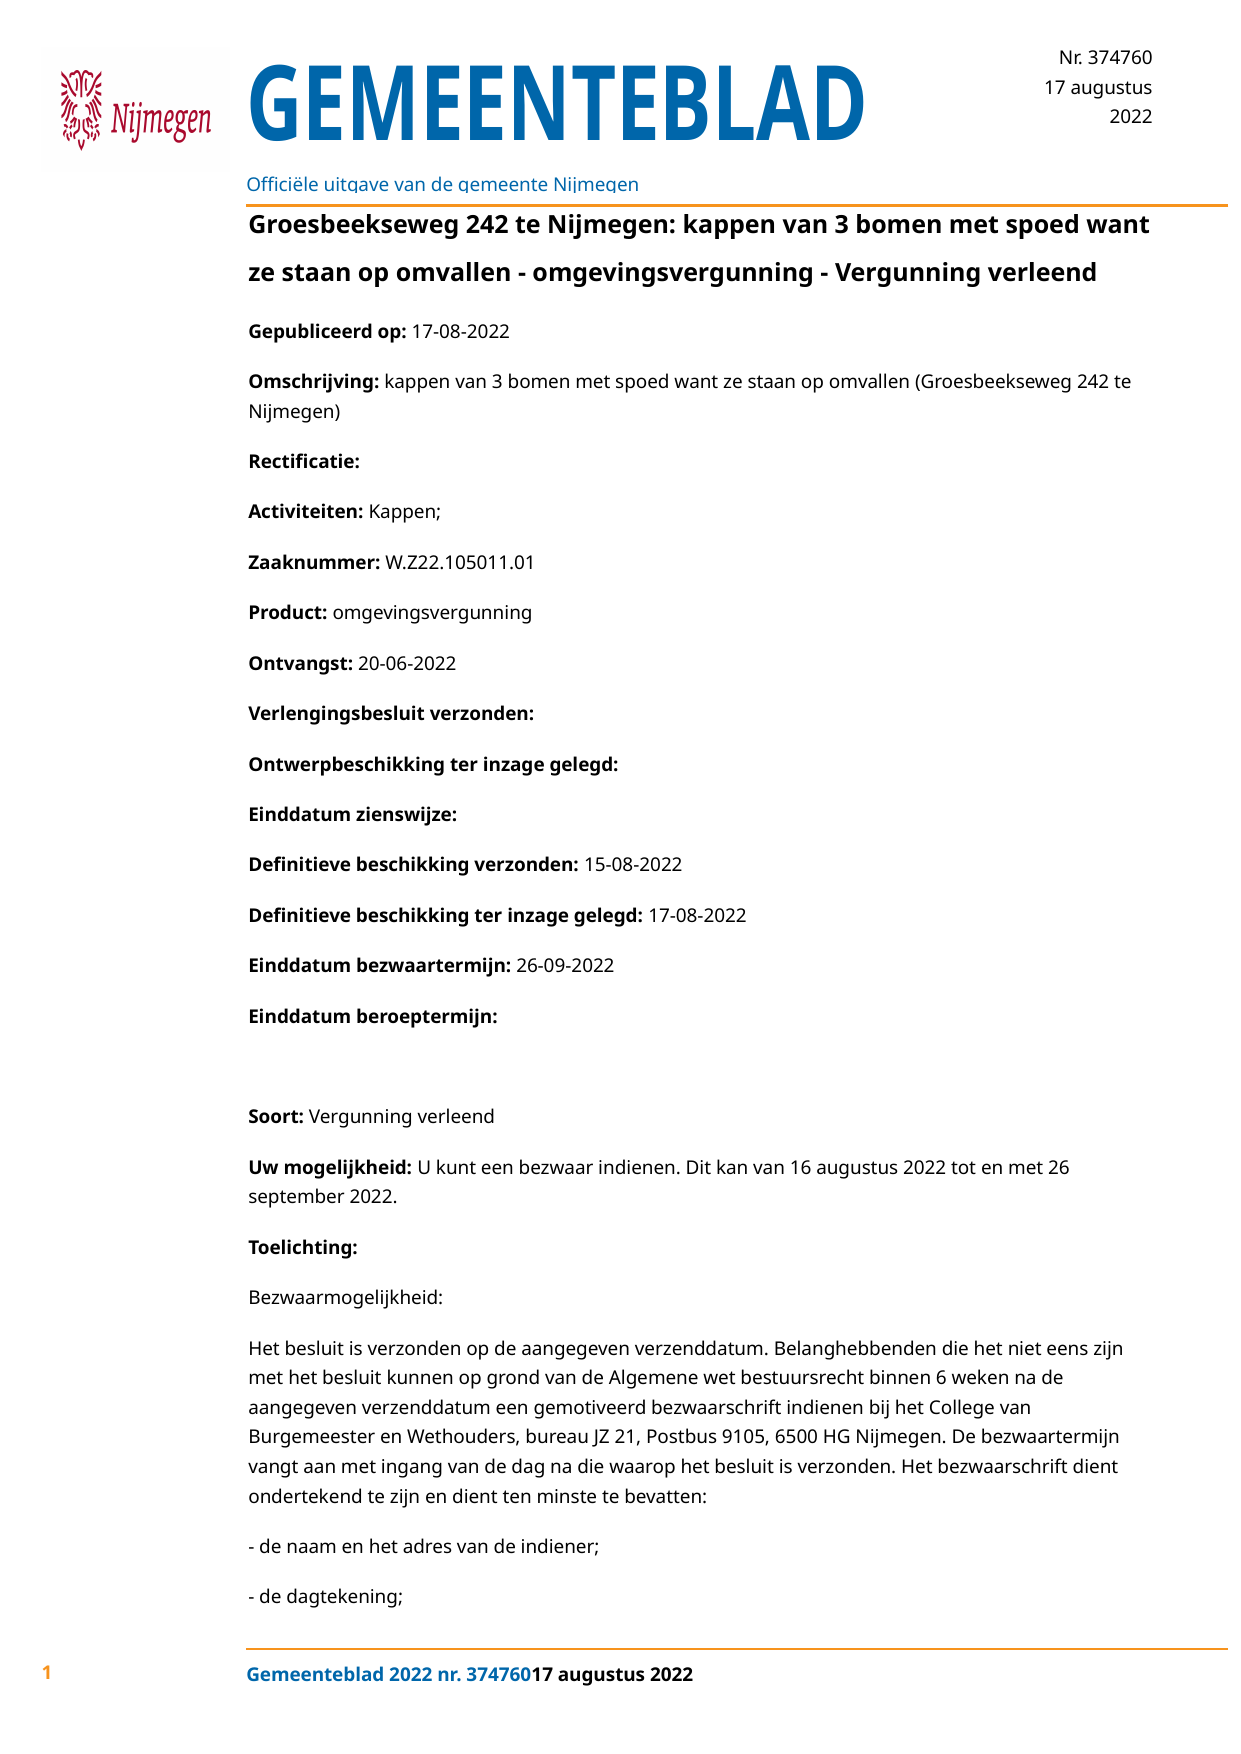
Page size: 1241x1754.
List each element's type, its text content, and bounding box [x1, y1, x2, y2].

text - de dagtekening; [248, 1584, 1152, 1609]
text Toelichting: [248, 1234, 1152, 1260]
text Definitieve beschikking ter inzage gelegd: 17-08-2022 [248, 902, 1152, 928]
text Soort: Vergunning verleend [248, 1104, 1152, 1129]
picture [41, 47, 231, 172]
text Definitieve beschikking verzonden: 15-08-2022 [248, 852, 1152, 877]
text Einddatum beroeptermijn: [248, 1003, 1152, 1029]
text Rectificatie: [248, 448, 1152, 474]
text Ontvangst: 20-06-2022 [248, 650, 1152, 676]
text Groesbeekseweg 242 te Nijmegen: kappen van 3 bomen met spoed want ze staan op omvallen - omgevingsvergunning - Vergunning verleend [248, 207, 1152, 288]
text Ontwerpbeschikking ter inzage gelegd: [248, 751, 1152, 777]
text Einddatum bezwaartermijn: 26-09-2022 [248, 952, 1152, 978]
text Activiteiten: Kappen; [248, 499, 1152, 524]
text Product: omgevingsvergunning [248, 599, 1152, 625]
text Zaaknummer: W.Z22.105011.01 [248, 549, 1152, 575]
text Einddatum zienswijze: [248, 801, 1152, 827]
text Omschrijving: kappen van 3 bomen met spoed want ze staan op omvallen (Groesbeekseweg 242 te Nijmegen) [248, 368, 1152, 424]
text - de naam en het adres van de indiener; [248, 1533, 1152, 1559]
text Het besluit is verzonden op de aangegeven verzenddatum. Belanghebbenden die het niet eens zijn met het besluit kunnen op grond van de Algemene wet bestuursrecht binnen 6 weken na de aangegeven verzenddatum een gemotiveerd bezwaarschrift indienen bij het College van Burgemeester en Wethouders, bureau JZ 21, Postbus 9105, 6500 HG Nijmegen. De bezwaartermijn vangt aan met ingang van de dag na die waarop het besluit is verzonden. Het bezwaarschrift dient ondertekend te zijn en dient ten minste te bevatten: [248, 1335, 1152, 1509]
text Gepubliceerd op: 17-08-2022 [248, 318, 1152, 344]
text Verlengingsbesluit verzonden: [248, 700, 1152, 726]
text Uw mogelijkheid: U kunt een bezwaar indienen. Dit kan van 16 augustus 2022 tot en met 26 september 2022. [248, 1154, 1152, 1209]
text Bezwaarmogelijkheid: [248, 1284, 1152, 1310]
